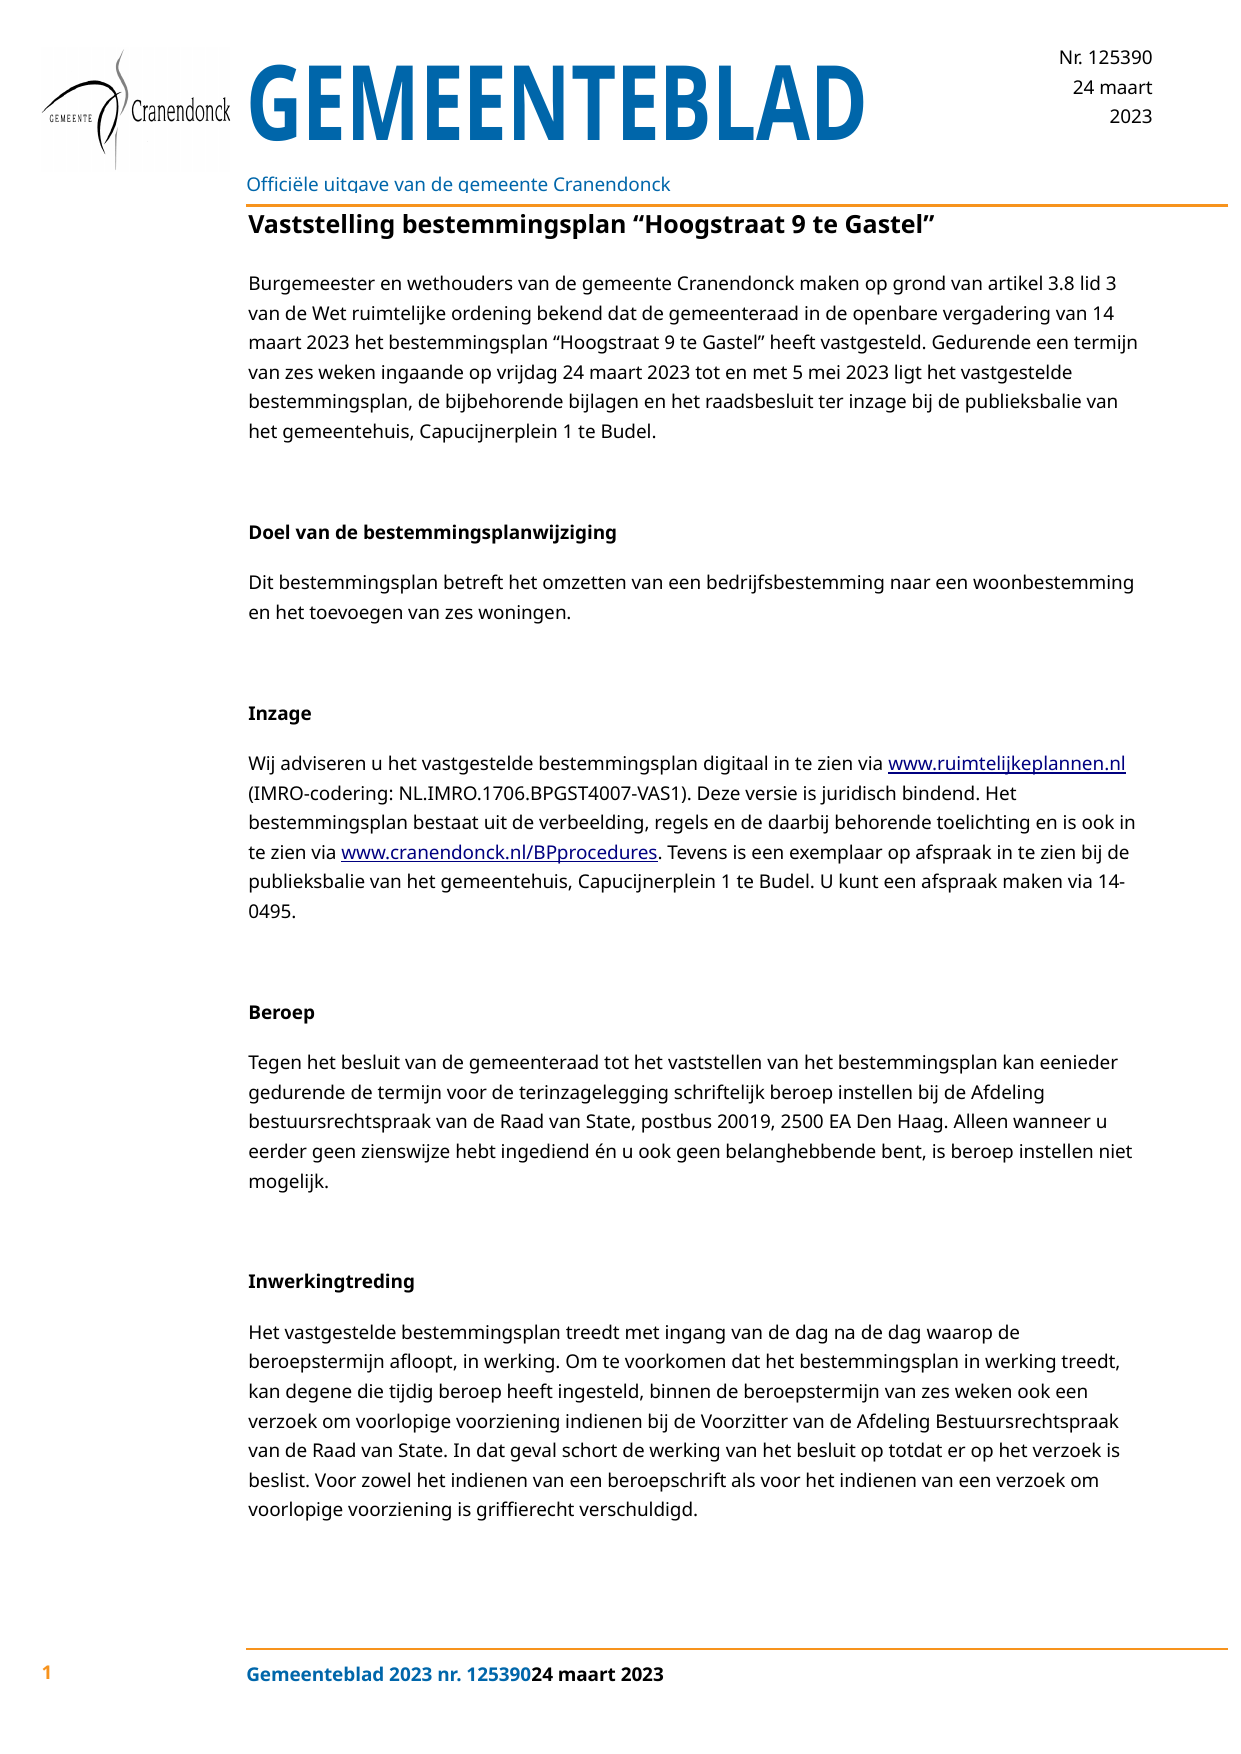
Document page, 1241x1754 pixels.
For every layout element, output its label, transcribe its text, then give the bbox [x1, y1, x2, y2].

text Burgemeester en wethouders van de gemeente Cranendonck maken op grond van artikel 3.8 lid 3 van de Wet ruimtelijke ordening bekend dat de gemeenteraad in de openbare vergadering van 14 maart 2023 het bestemmingsplan “Hoogstraat 9 te Gastel” heeft vastgesteld. Gedurende een termijn van zes weken ingaande op vrijdag 24 maart 2023 tot en met 5 mei 2023 ligt het vastgestelde bestemmingsplan, de bijbehorende bijlagen en het raadsbesluit ter inzage bij de publieksbalie van het gemeentehuis, Capucijnerplein 1 te Budel. [248, 270, 1152, 444]
picture [41, 47, 231, 172]
text Vaststelling bestemmingsplan “Hoogstraat 9 te Gastel” [248, 207, 1152, 241]
text Doel van de bestemmingsplanwijziging [248, 519, 1152, 545]
text Wij adviseren u het vastgestelde bestemmingsplan digitaal in te zien via www.ruimtelijkeplannen.nl (IMRO-codering: NL.IMRO.1706.BPGST4007-VAS1). Deze versie is juridisch bindend. Het bestemmingsplan bestaat uit de verbeelding, regels en de daarbij behorende toelichting en is ook in te zien via www.cranendonck.nl/BPprocedures. Tevens is een exemplaar op afspraak in te zien bij de publieksbalie van het gemeentehuis, Capucijnerplein 1 te Budel. U kunt een afspraak maken via 14-0495. [248, 750, 1152, 924]
text Inwerkingtreding [248, 1269, 1152, 1294]
text Tegen het besluit van de gemeenteraad tot het vaststellen van het bestemmingsplan kan eenieder gedurende de termijn voor de terinzagelegging schriftelijk beroep instellen bij de Afdeling bestuursrechtspraak van de Raad van State, postbus 20019, 2500 EA Den Haag. Alleen wanneer u eerder geen zienswijze hebt ingediend én u ook geen belanghebbende bent, is beroep instellen niet mogelijk. [248, 1049, 1152, 1193]
text Dit bestemmingsplan betreft het omzetten van een bedrijfsbestemming naar een woonbestemming en het toevoegen van zes woningen. [248, 569, 1152, 625]
text Het vastgestelde bestemmingsplan treedt met ingang van de dag na de dag waarop de beroepstermijn afloopt, in werking. Om te voorkomen dat het bestemmingsplan in werking treedt, kan degene die tijdig beroep heeft ingesteld, binnen de beroepstermijn van zes weken ook een verzoek om voorlopige voorziening indienen bij de Voorzitter van de Afdeling Bestuursrechtspraak van de Raad van State. In dat geval schort de werking van het besluit op totdat er op het verzoek is beslist. Voor zowel het indienen van een beroepschrift als voor het indienen van een verzoek om voorlopige voorziening is griffierecht verschuldigd. [248, 1319, 1152, 1522]
text Beroep [248, 999, 1152, 1025]
text Inzage [248, 700, 1152, 726]
